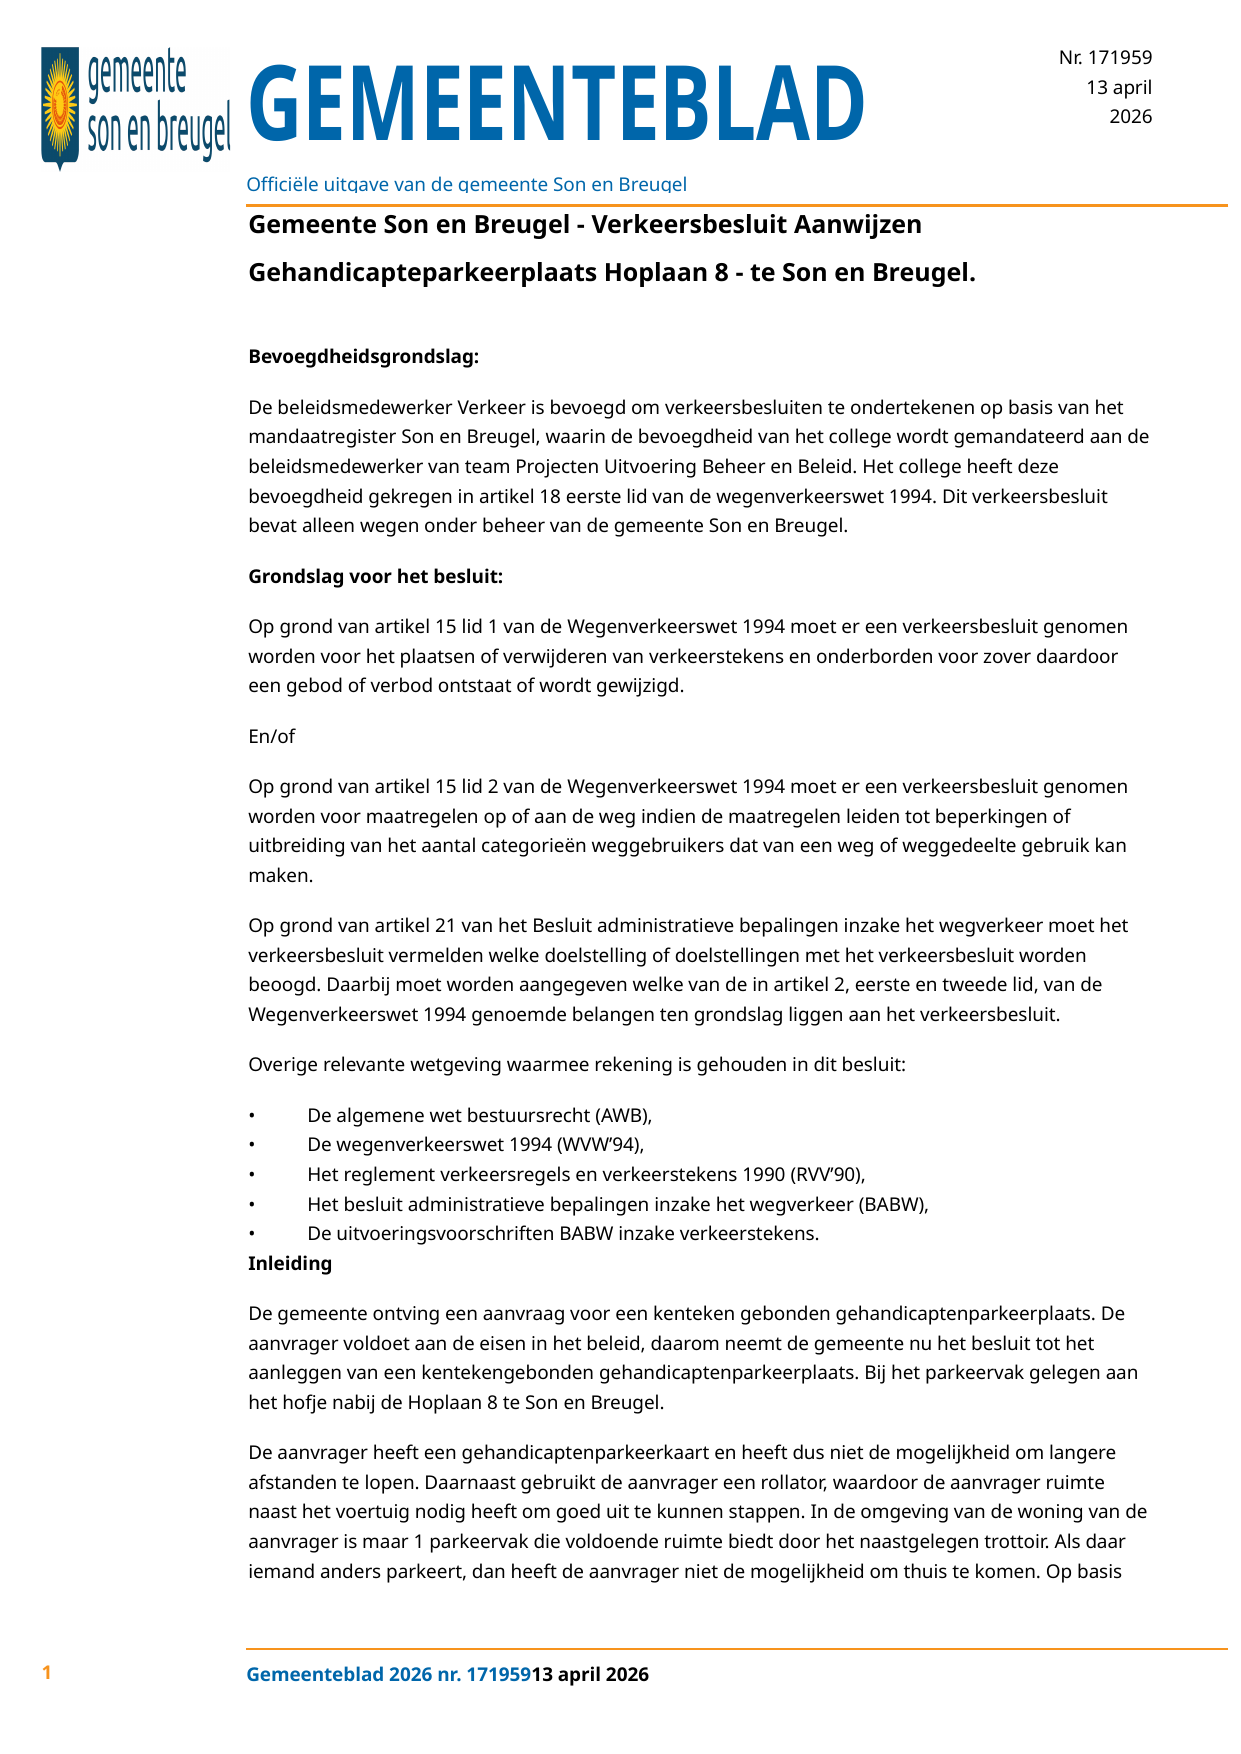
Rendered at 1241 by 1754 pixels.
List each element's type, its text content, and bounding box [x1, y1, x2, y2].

text Op grond van artikel 21 van het Besluit administratieve bepalingen inzake het wegverkeer moet het verkeersbesluit vermelden welke doelstelling of doelstellingen met het verkeersbesluit worden beoogd. Daarbij moet worden aangegeven welke van de in artikel 2, eerste en tweede lid, van de Wegenverkeerswet 1994 genoemde belangen ten grondslag liggen aan het verkeersbesluit. [248, 912, 1152, 1027]
list De uitvoeringsvoorschriften BABW inzake verkeerstekens. [248, 1220, 1152, 1246]
text Overige relevante wetgeving waarmee rekening is gehouden in dit besluit: [248, 1052, 1152, 1077]
list De wegenverkeerswet 1994 (WVW’94), [248, 1132, 1152, 1157]
list Het besluit administratieve bepalingen inzake het wegverkeer (BABW), [248, 1191, 1152, 1216]
text En/of [248, 723, 1152, 748]
text Bevoegdheidsgrondslag: [248, 344, 1152, 369]
text Op grond van artikel 15 lid 1 van de Wegenverkeerswet 1994 moet er een verkeersbesluit genomen worden voor het plaatsen of verwijderen van verkeerstekens en onderborden voor zover daardoor een gebod of verbod ontstaat of wordt gewijzigd. [248, 613, 1152, 698]
text Gemeente Son en Breugel - Verkeersbesluit Aanwijzen Gehandicapteparkeerplaats Hoplaan 8 - te Son en Breugel. [248, 207, 1152, 288]
text De beleidsmedewerker Verkeer is bevoegd om verkeersbesluiten te ondertekenen op basis van het mandaatregister Son en Breugel, waarin de bevoegdheid van het college wordt gemandateerd aan de beleidsmedewerker van team Projecten Uitvoering Beheer en Beleid. Het college heeft deze bevoegdheid gekregen in artikel 18 eerste lid van de wegenverkeerswet 1994. Dit verkeersbesluit bevat alleen wegen onder beheer van de gemeente Son en Breugel. [248, 394, 1152, 538]
list Het reglement verkeersregels en verkeerstekens 1990 (RVV’90), [248, 1161, 1152, 1187]
picture [41, 47, 231, 172]
text De aanvrager heeft een gehandicaptenparkeerkaart en heeft dus niet de mogelijkheid om langere afstanden te lopen. Daarnaast gebruikt de aanvrager een rollator, waardoor de aanvrager ruimte naast het voertuig nodig heeft om goed uit te kunnen stappen. In de omgeving van de woning van de aanvrager is maar 1 parkeervak die voldoende ruimte biedt door het naastgelegen trottoir. Als daar iemand anders parkeert, dan heeft de aanvrager niet de mogelijkheid om thuis te komen. Op basis [248, 1439, 1152, 1583]
text Op grond van artikel 15 lid 2 van de Wegenverkeerswet 1994 moet er een verkeersbesluit genomen worden voor maatregelen op of aan de weg indien de maatregelen leiden tot beperkingen of uitbreiding van het aantal categorieën weggebruikers dat van een weg of weggedeelte gebruik kan maken. [248, 773, 1152, 888]
text De gemeente ontving een aanvraag voor een kenteken gebonden gehandicaptenparkeerplaats. De aanvrager voldoet aan de eisen in het beleid, daarom neemt de gemeente nu het besluit tot het aanleggen van een kentekengebonden gehandicaptenparkeerplaats. Bij het parkeervak gelegen aan het hofje nabij de Hoplaan 8 te Son en Breugel. [248, 1300, 1152, 1415]
list De algemene wet bestuursrecht (AWB), [248, 1102, 1152, 1128]
text Inleiding [248, 1250, 1152, 1276]
text Grondslag voor het besluit: [248, 563, 1152, 588]
